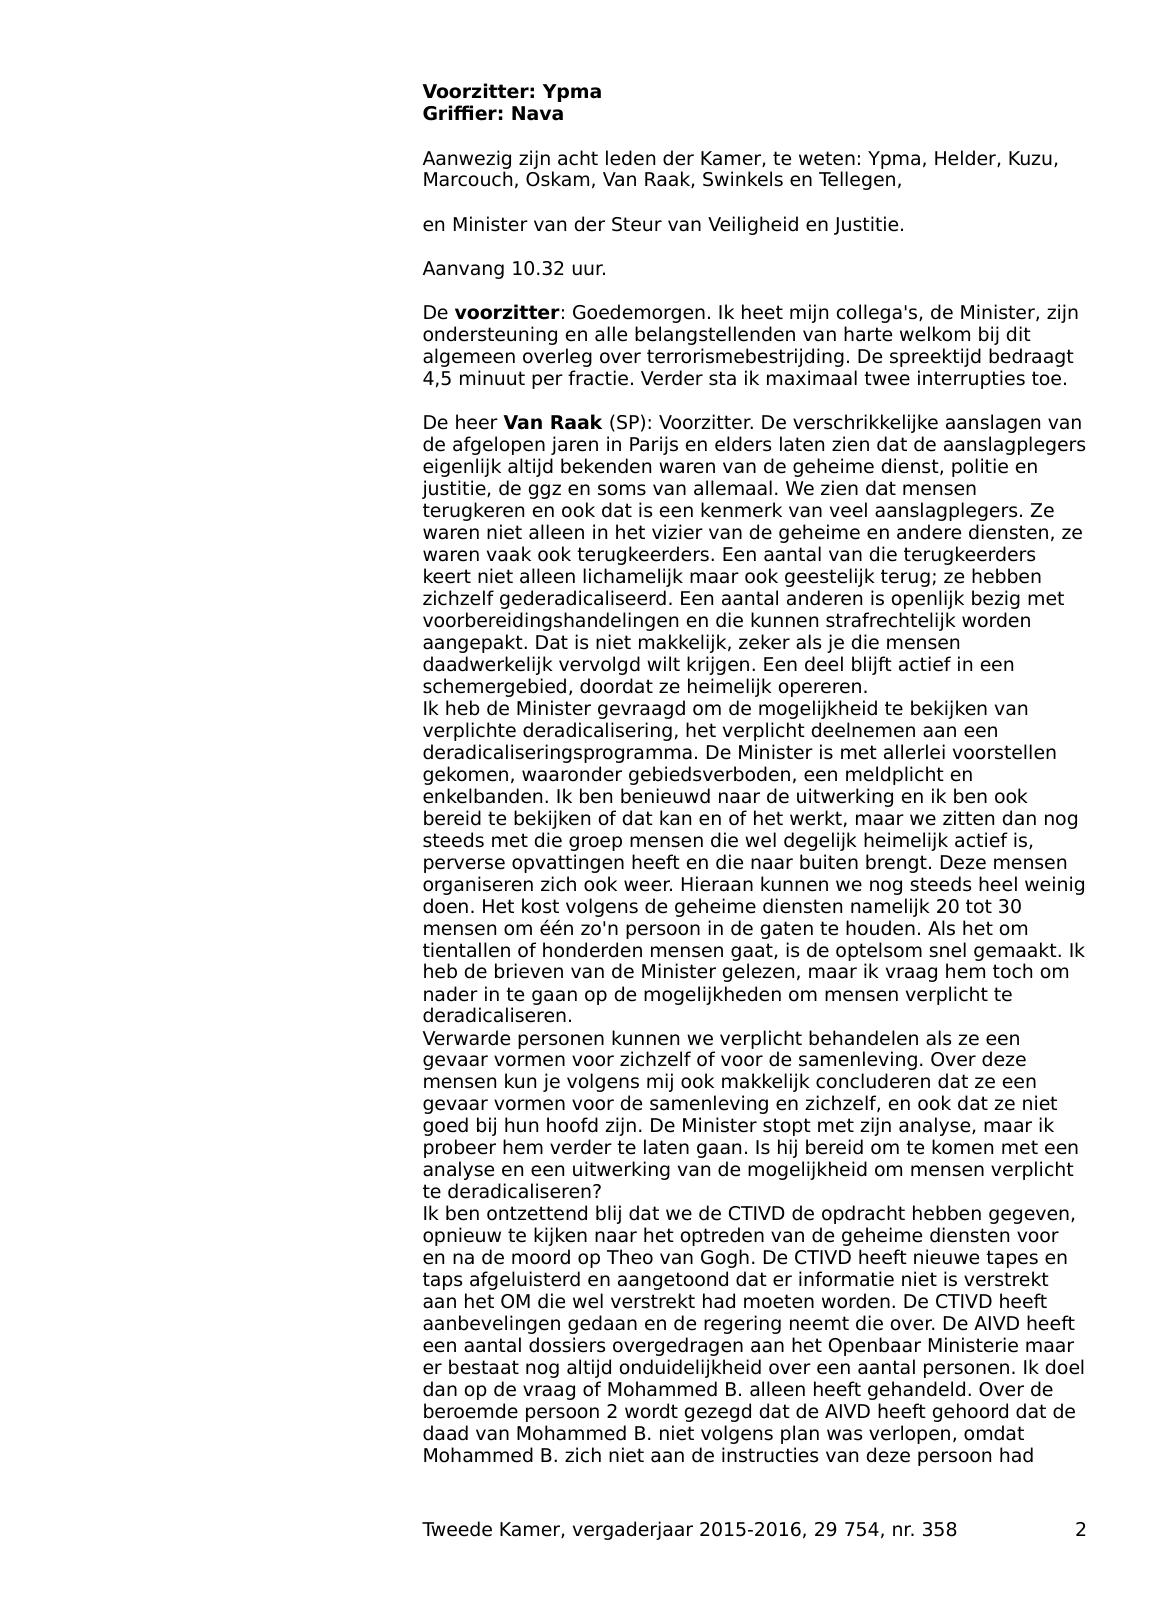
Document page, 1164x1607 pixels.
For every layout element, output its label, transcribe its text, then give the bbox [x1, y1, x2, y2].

text De heer Van Raak (SP): Voorzitter. De verschrikkelijke aanslagen van de afgelopen jaren in Parijs en elders laten zien dat de aanslagplegers eigenlijk altijd bekenden waren van de geheime dienst, politie en justitie, de ggz en soms van allemaal. We zien dat mensen terugkeren en ook dat is een kenmerk van veel aanslagplegers. Ze waren niet alleen in het vizier van de geheime en andere diensten, ze waren vaak ook terugkeerders. Een aantal van die terugkeerders keert niet alleen lichamelijk maar ook geestelijk terug; ze hebben zichzelf gederadicaliseerd. Een aantal anderen is openlijk bezig met voorbereidingshandelingen en die kunnen strafrechtelijk worden aangepakt. Dat is niet makkelijk, zeker als je die mensen daadwerkelijk vervolgd wilt krijgen. Een deel blijft actief in een schemergebied, doordat ze heimelijk opereren. [422, 412, 1087, 698]
text De voorzitter: Goedemorgen. Ik heet mijn collega's, de Minister, zijn ondersteuning en alle belangstellenden van harte welkom bij dit algemeen overleg over terrorismebestrijding. De spreektijd bedraagt 4,5 minuut per fractie. Verder sta ik maximaal twee interrupties toe. [422, 302, 1087, 390]
text Aanwezig zijn acht leden der Kamer, te weten: Ypma, Helder, Kuzu, Marcouch, Oskam, Van Raak, Swinkels en Tellegen, [422, 147, 1087, 191]
text Griffier: Nava [422, 103, 1087, 125]
text Voorzitter: Ypma [422, 81, 1087, 103]
text Verwarde personen kunnen we verplicht behandelen als ze een gevaar vormen voor zichzelf of voor de samenleving. Over deze mensen kun je volgens mij ook makkelijk concluderen dat ze een gevaar vormen voor de samenleving en zichzelf, en ook dat ze niet goed bij hun hoofd zijn. De Minister stopt met zijn analyse, maar ik probeer hem verder te laten gaan. Is hij bereid om te komen met een analyse en een uitwerking van de mogelijkheid om mensen verplicht te deradicaliseren? [422, 1027, 1087, 1203]
text en Minister van der Steur van Veiligheid en Justitie. [422, 213, 1087, 236]
text Ik ben ontzettend blij dat we de CTIVD de opdracht hebben gegeven, opnieuw te kijken naar het optreden van de geheime diensten voor en na de moord op Theo van Gogh. De CTIVD heeft nieuwe tapes en taps afgeluisterd en aangetoond dat er informatie niet is verstrekt aan het OM die wel verstrekt had moeten worden. De CTIVD heeft aanbevelingen gedaan en de regering neemt die over. De AIVD heeft een aantal dossiers overgedragen aan het Openbaar Ministerie maar er bestaat nog altijd onduidelijkheid over een aantal personen. Ik doel dan op de vraag of Mohammed B. alleen heeft gehandeld. Over de beroemde persoon 2 wordt gezegd dat de AIVD heeft gehoord dat de daad van Mohammed B. niet volgens plan was verlopen, omdat Mohammed B. zich niet aan de instructies van deze persoon had [422, 1203, 1087, 1467]
text Aanvang 10.32 uur. [422, 258, 1087, 280]
text Ik heb de Minister gevraagd om de mogelijkheid te bekijken van verplichte deradicalisering, het verplicht deelnemen aan een deradicaliseringsprogramma. De Minister is met allerlei voorstellen gekomen, waaronder gebiedsverboden, een meldplicht en enkelbanden. Ik ben benieuwd naar de uitwerking en ik ben ook bereid te bekijken of dat kan en of het werkt, maar we zitten dan nog steeds met die groep mensen die wel degelijk heimelijk actief is, perverse opvattingen heeft en die naar buiten brengt. Deze mensen organiseren zich ook weer. Hieraan kunnen we nog steeds heel weinig doen. Het kost volgens de geheime diensten namelijk 20 tot 30 mensen om één zo'n persoon in de gaten te houden. Als het om tientallen of honderden mensen gaat, is de optelsom snel gemaakt. Ik heb de brieven van de Minister gelezen, maar ik vraag hem toch om nader in te gaan op de mogelijkheden om mensen verplicht te deradicaliseren. [422, 698, 1087, 1027]
